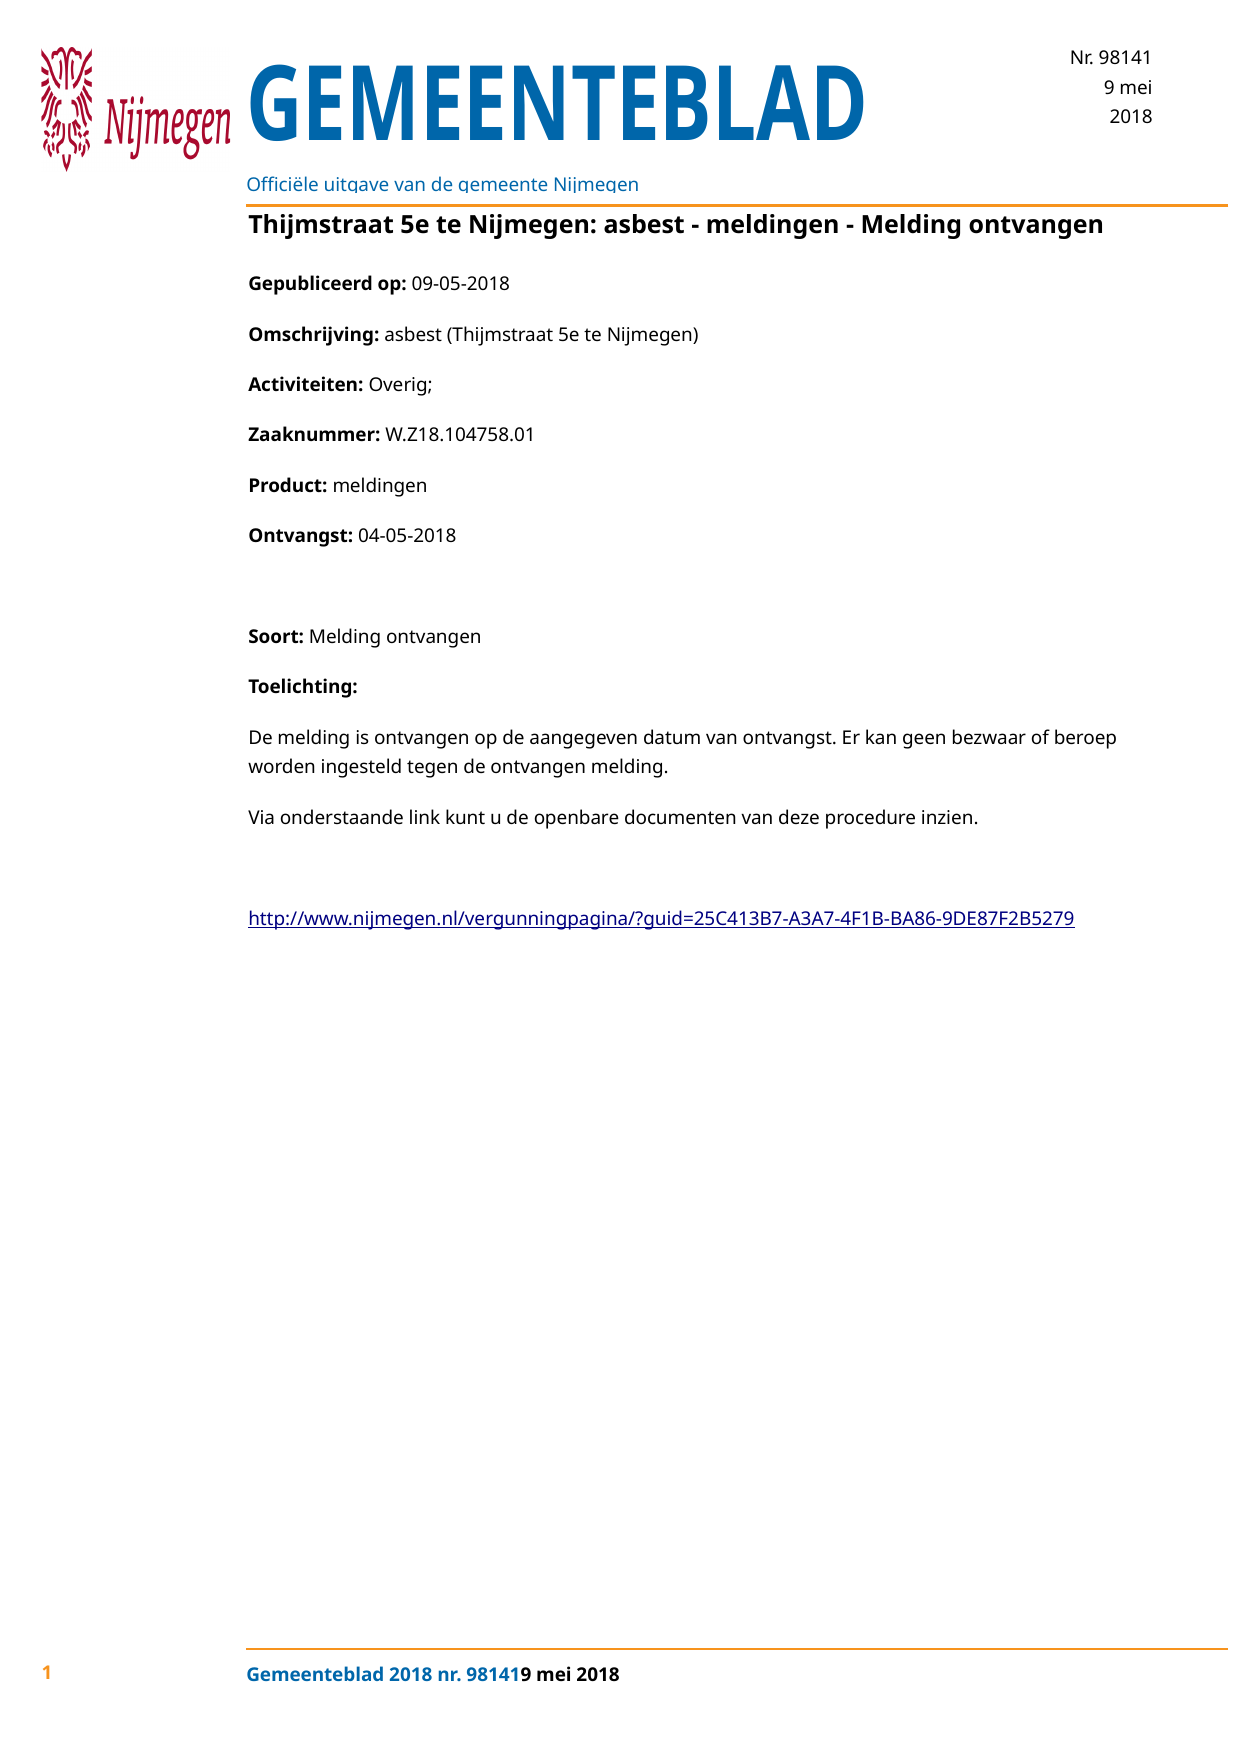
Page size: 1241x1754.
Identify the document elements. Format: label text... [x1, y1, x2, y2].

text Omschrijving: asbest (Thijmstraat 5e te Nijmegen) [248, 321, 1152, 346]
text Thijmstraat 5e te Nijmegen: asbest - meldingen - Melding ontvangen [248, 207, 1152, 241]
text Activiteiten: Overig; [248, 371, 1152, 397]
picture [41, 47, 231, 172]
text Product: meldingen [248, 472, 1152, 498]
text Gepubliceerd op: 09-05-2018 [248, 270, 1152, 296]
text Toelichting: [248, 674, 1152, 699]
text Ontvangst: 04-05-2018 [248, 522, 1152, 548]
text Via onderstaande link kunt u de openbare documenten van deze procedure inzien. [248, 804, 1152, 830]
text Zaaknummer: W.Z18.104758.01 [248, 422, 1152, 447]
text De melding is ontvangen op de aangegeven datum van ontvangst. Er kan geen bezwaar of beroep worden ingesteld tegen de ontvangen melding. [248, 724, 1152, 779]
text http://www.nijmegen.nl/vergunningpagina/?guid=25C413B7-A3A7-4F1B-BA86-9DE87F2B5279 [248, 905, 1152, 931]
text Soort: Melding ontvangen [248, 623, 1152, 649]
